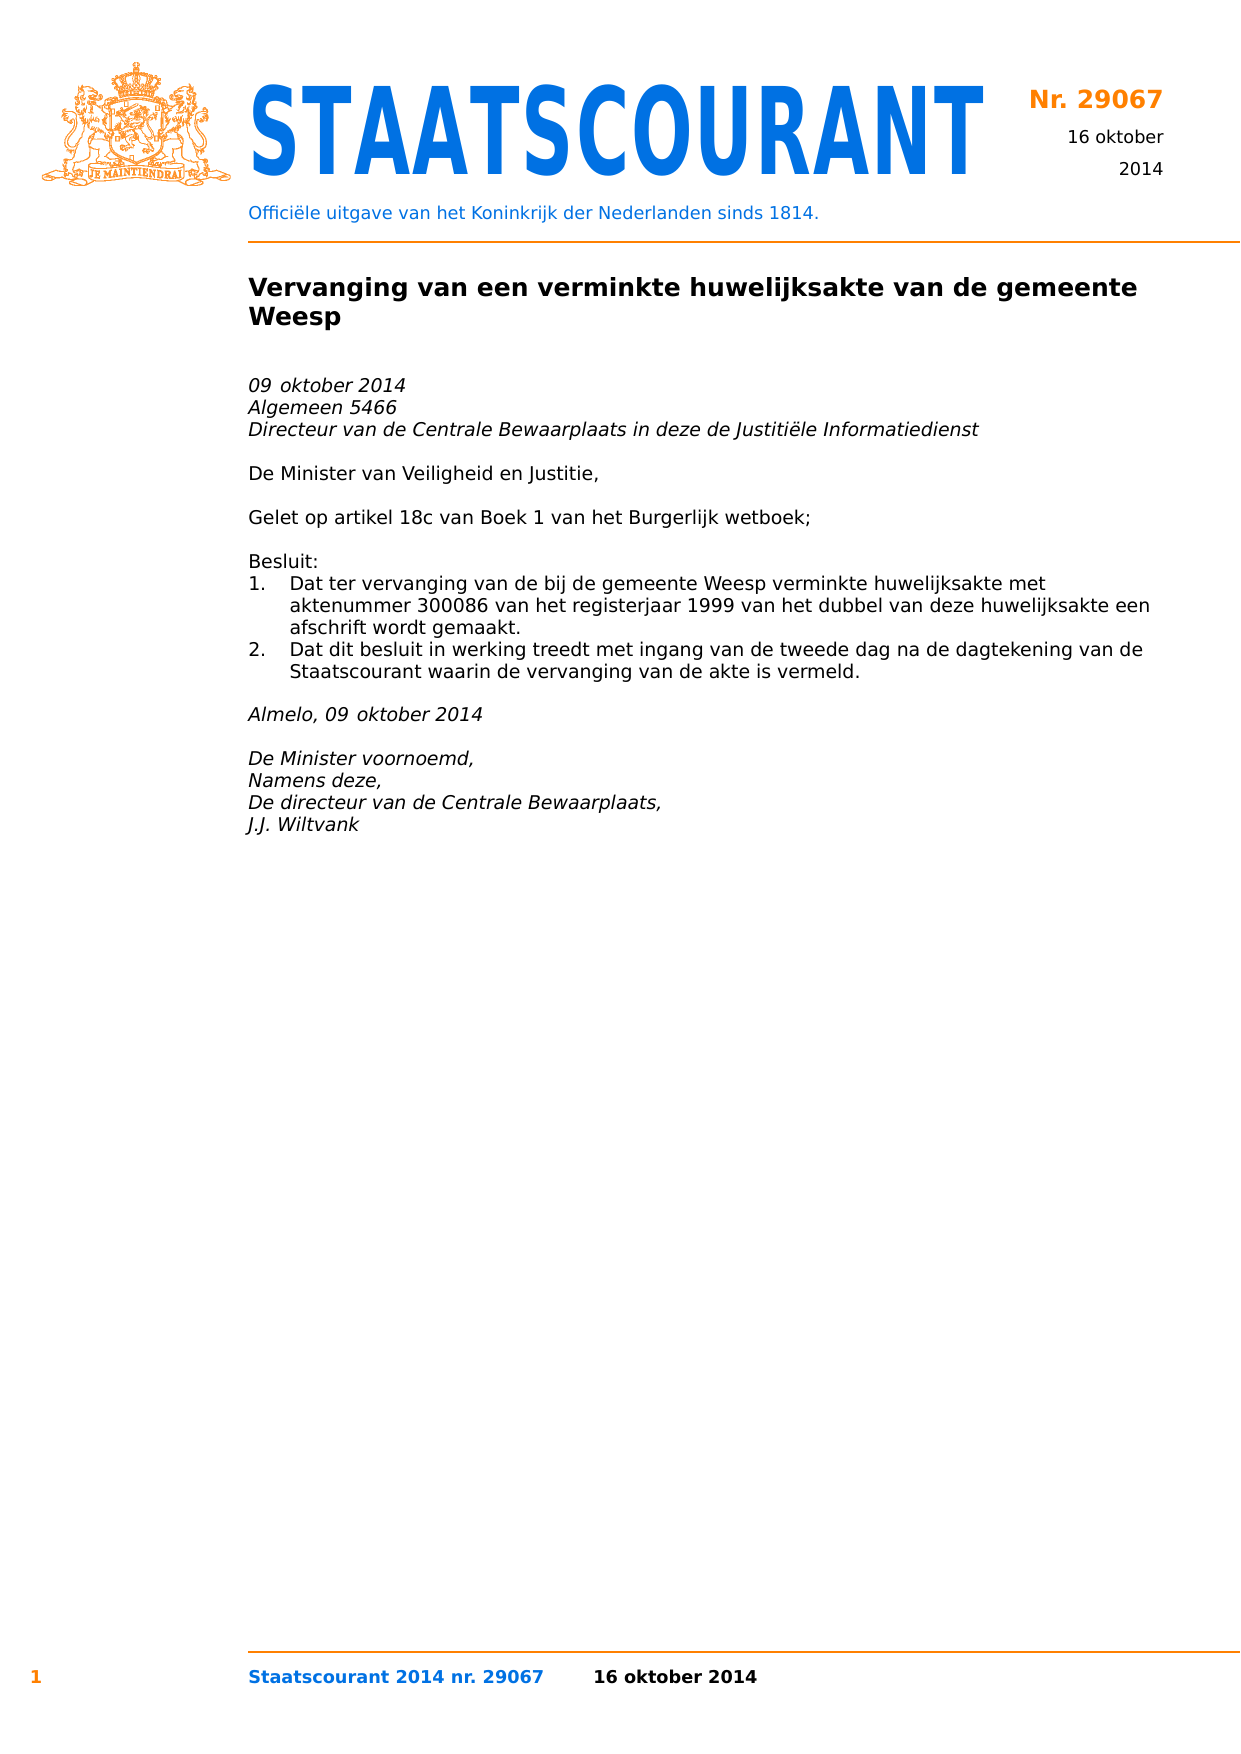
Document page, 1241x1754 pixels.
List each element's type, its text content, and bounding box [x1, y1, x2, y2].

picture [41, 62, 231, 186]
text 1. Dat ter vervanging van de bij de gemeente Weesp verminkte huwelijksakte met aktenummer 300086 van het registerjaar 1999 van het dubbel van deze huwelijksakte een afschrift wordt gemaakt. [248, 573, 1163, 638]
table_header [25, 62, 248, 241]
table_cell 16 oktober [998, 121, 1240, 153]
table_header Nr. 29067 [998, 62, 1240, 121]
table_cell 2014 [998, 153, 1240, 203]
text 2. Dat dit besluit in werking treedt met ingang van de tweede dag na de dagtekening van de Staatscourant waarin de vervanging van de akte is vermeld. [248, 638, 1163, 682]
subtitle Vervanging van een verminkte huwelijksakte van de gemeente Weesp [248, 273, 1163, 331]
text 09 oktober 2014 [248, 375, 1163, 397]
text Besluit: [248, 551, 1163, 573]
text De Minister voornoemd, Namens deze, De directeur van de Centrale Bewaarplaats, J.J. Wiltvank [248, 748, 1163, 836]
text Algemeen 5466 [248, 397, 1163, 419]
text Almelo, 09 oktober 2014 [248, 704, 1163, 726]
text De Minister van Veiligheid en Justitie, [248, 463, 1163, 485]
text Directeur van de Centrale Bewaarplaats in deze de Justitiële Informatiedienst [248, 419, 1163, 441]
text Gelet op artikel 18c van Boek 1 van het Burgerlijk wetboek; [248, 507, 1163, 529]
table_cell Officiële uitgave van het Koninkrijk der Nederlanden sinds 1814. [248, 203, 1240, 241]
table_header STAATSCOURANT [248, 62, 998, 203]
